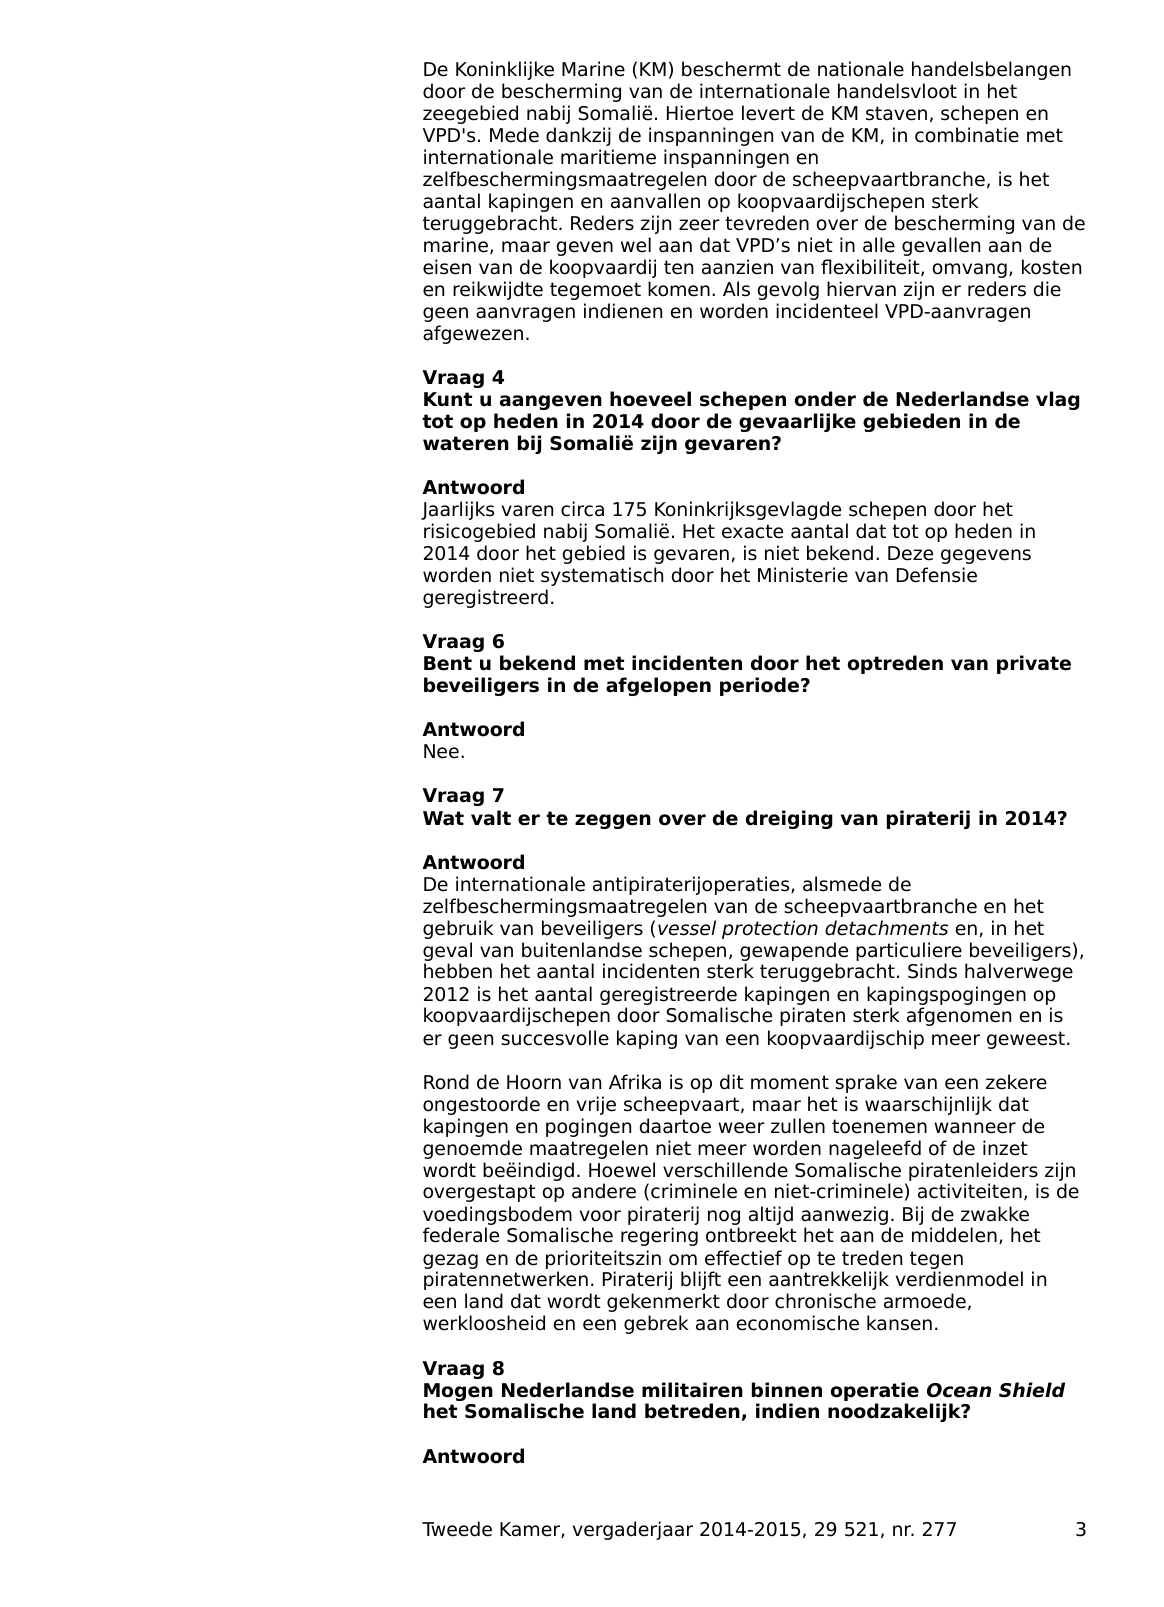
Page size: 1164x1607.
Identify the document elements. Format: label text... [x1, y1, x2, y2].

text Antwoord [422, 852, 1087, 873]
text Vraag 6 [422, 631, 1087, 653]
text Vraag 4 [422, 367, 1087, 389]
text Mogen Nederlandse militairen binnen operatie Ocean Shield het Somalische land betreden, indien noodzakelijk? [422, 1379, 1087, 1423]
text Antwoord [422, 477, 1087, 499]
text De Koninklijke Marine (KM) beschermt de nationale handelsbelangen door de bescherming van de internationale handelsvloot in het zeegebied nabij Somalië. Hiertoe levert de KM staven, schepen en VPD's. Mede dankzij de inspanningen van de KM, in combinatie met internationale maritieme inspanningen en [422, 59, 1087, 169]
text Antwoord [422, 719, 1087, 741]
text Kunt u aangeven hoeveel schepen onder de Nederlandse vlag tot op heden in 2014 door de gevaarlijke gebieden in de wateren bij Somalië zijn gevaren? [422, 389, 1087, 455]
text zelfbeschermingsmaatregelen door de scheepvaartbranche, is het aantal kapingen en aanvallen op koopvaardijschepen sterk teruggebracht. Reders zijn zeer tevreden over de bescherming van de marine, maar geven wel aan dat VPD’s niet in alle gevallen aan de eisen van de koopvaardij ten aanzien van flexibiliteit, omvang, kosten en reikwijdte tegemoet komen. Als gevolg hiervan zijn er reders die geen aanvragen indienen en worden incidenteel VPD-aanvragen afgewezen. [422, 169, 1087, 345]
text Vraag 7 [422, 785, 1087, 807]
text Nee. [422, 741, 1087, 763]
text Jaarlijks varen circa 175 Koninkrijksgevlagde schepen door het risicogebied nabij Somalië. Het exacte aantal dat tot op heden in 2014 door het gebied is gevaren, is niet bekend. Deze gegevens worden niet systematisch door het Ministerie van Defensie geregistreerd. [422, 499, 1087, 609]
text Wat valt er te zeggen over de dreiging van piraterij in 2014? [422, 807, 1087, 829]
text Antwoord [422, 1446, 1087, 1468]
text Bent u bekend met incidenten door het optreden van private beveiligers in de afgelopen periode? [422, 653, 1087, 697]
text De internationale antipiraterijoperaties, alsmede de zelfbeschermingsmaatregelen van de scheepvaartbranche en het gebruik van beveiligers (vessel protection detachments en, in het geval van buitenlandse schepen, gewapende particuliere beveiligers), hebben het aantal incidenten sterk teruggebracht. Sinds halverwege 2012 is het aantal geregistreerde kapingen en kapingspogingen op koopvaardijschepen door Somalische piraten sterk afgenomen en is er geen succesvolle kaping van een koopvaardijschip meer geweest. [422, 873, 1087, 1049]
text Vraag 8 [422, 1357, 1087, 1379]
text Rond de Hoorn van Afrika is op dit moment sprake van een zekere ongestoorde en vrije scheepvaart, maar het is waarschijnlijk dat kapingen en pogingen daartoe weer zullen toenemen wanneer de genoemde maatregelen niet meer worden nageleefd of de inzet wordt beëindigd. Hoewel verschillende Somalische piratenleiders zijn overgestapt op andere (criminele en niet-criminele) activiteiten, is de voedingsbodem voor piraterij nog altijd aanwezig. Bij de zwakke federale Somalische regering ontbreekt het aan de middelen, het gezag en de prioriteitszin om effectief op te treden tegen piratennetwerken. Piraterij blijft een aantrekkelijk verdienmodel in een land dat wordt gekenmerkt door chronische armoede, werkloosheid en een gebrek aan economische kansen. [422, 1072, 1087, 1335]
